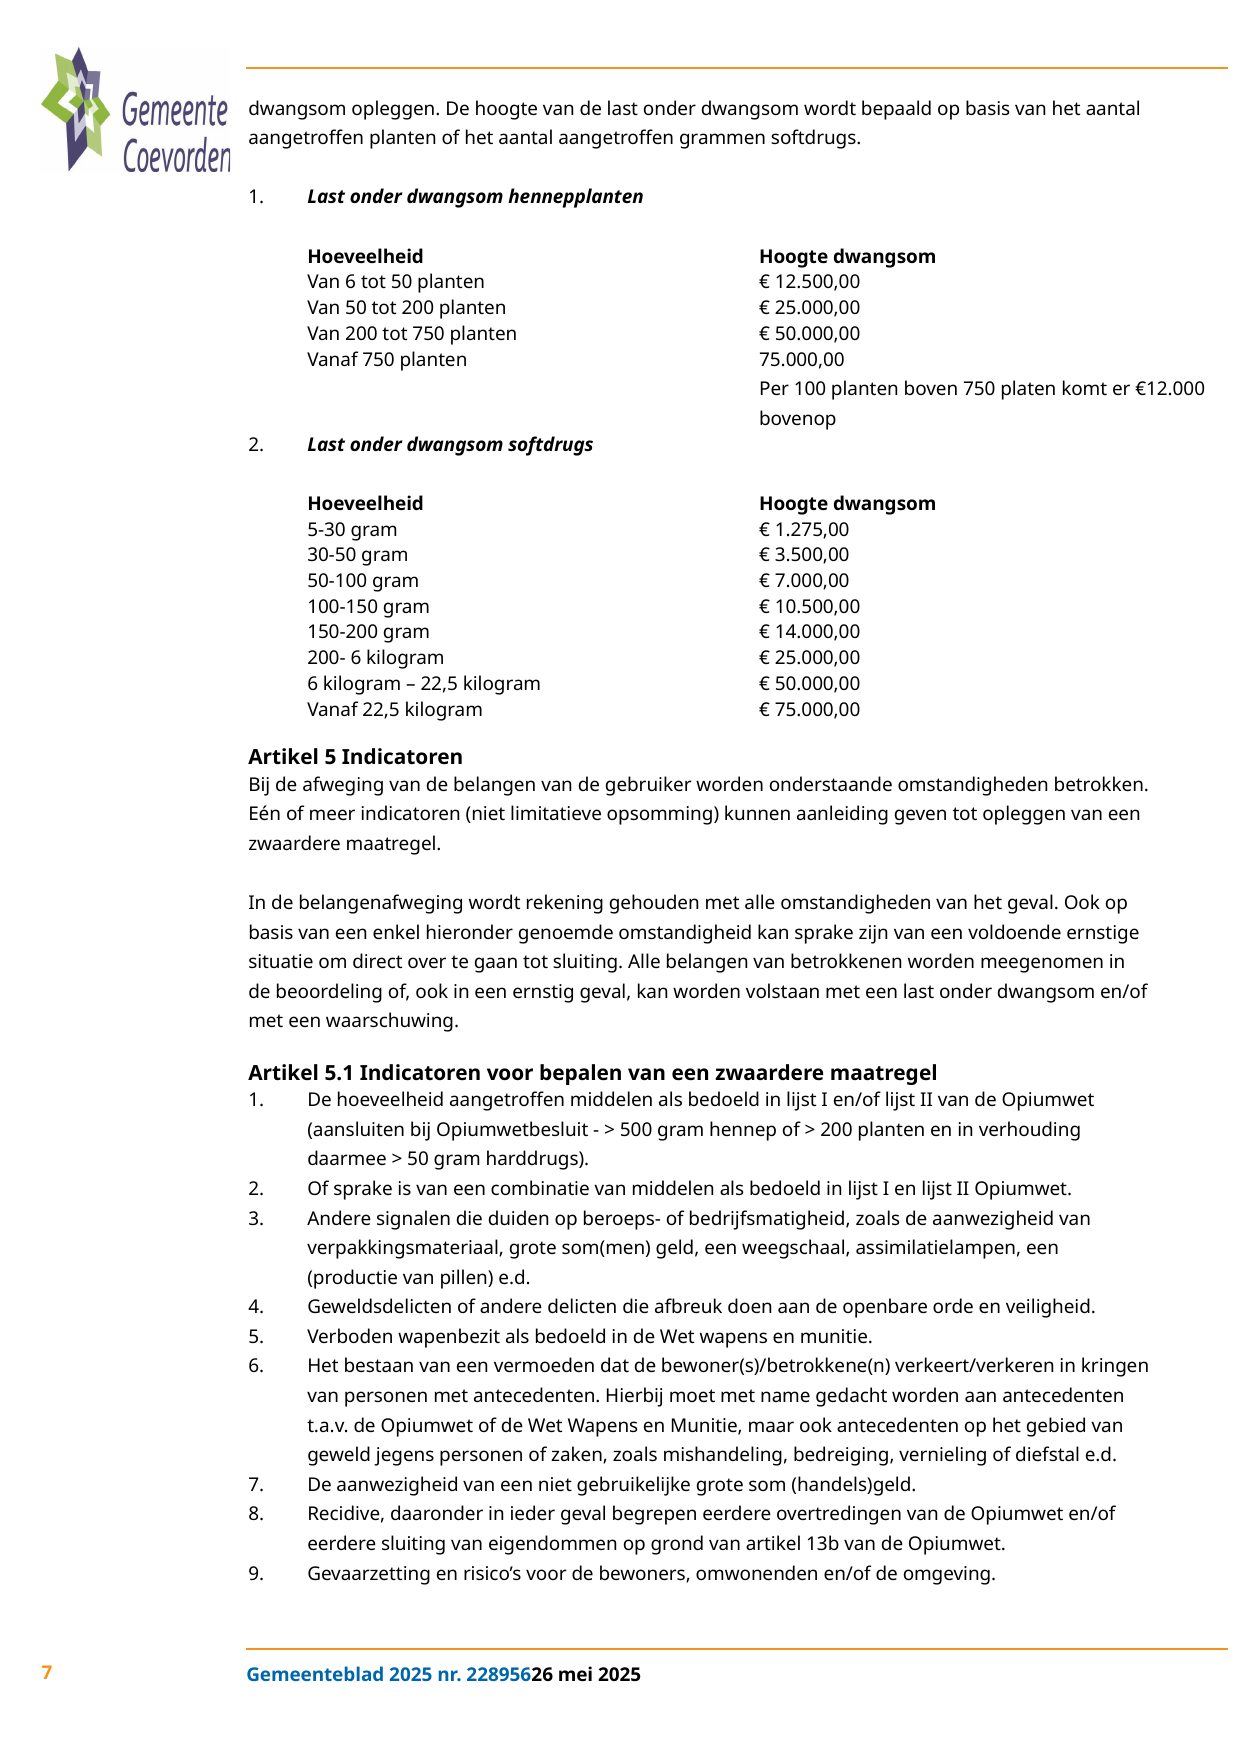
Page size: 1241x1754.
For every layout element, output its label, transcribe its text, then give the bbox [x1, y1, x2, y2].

table_cell 200- 6 kilogram [307, 644, 759, 670]
table_header Hoeveelheid [307, 490, 759, 516]
table_cell 5-30 gram [307, 516, 759, 541]
table_cell € 14.000,00 [759, 619, 1211, 644]
text Artikel 5 Indicatoren [248, 742, 1152, 771]
list Geweldsdelicten of andere delicten die afbreuk doen aan de openbare orde en veiligheid. [248, 1293, 1152, 1319]
table_cell € 25.000,00 [759, 294, 1211, 320]
list Verboden wapenbezit als bedoeld in de Wet wapens en munitie. [248, 1323, 1152, 1349]
table_cell € 50.000,00 [759, 320, 1211, 346]
table_cell Van 50 tot 200 planten [307, 294, 759, 320]
table_cell 6 kilogram – 22,5 kilogram [307, 670, 759, 696]
table_cell Van 6 tot 50 planten [307, 269, 759, 294]
list De hoeveelheid aangetroffen middelen als bedoeld in lijst I en/of lijst II van de Opiumwet (aansluiten bij Opiumwetbesluit - > 500 gram hennep of > 200 planten en in verhouding daarmee > 50 gram harddrugs). [248, 1086, 1152, 1171]
table_cell Vanaf 22,5 kilogram [307, 696, 759, 722]
table_header Hoeveelheid [307, 243, 759, 268]
list Recidive, daaronder in ieder geval begrepen eerdere overtredingen van de Opiumwet en/of eerdere sluiting van eigendommen op grond van artikel 13b van de Opiumwet. [248, 1501, 1152, 1556]
list Het bestaan van een vermoeden dat de bewoner(s)/betrokkene(n) verkeert/verkeren in kringen van personen met antecedenten. Hierbij moet met name gedacht worden aan antecedenten t.a.v. de Opiumwet of de Wet Wapens en Munitie, maar ook antecedenten op het gebied van geweld jegens personen of zaken, zoals mishandeling, bedreiging, vernieling of diefstal e.d. [248, 1353, 1152, 1467]
list Last onder dwangsom hennepplanten [248, 183, 1152, 209]
picture [41, 47, 231, 172]
table_cell € 12.500,00 [759, 269, 1211, 294]
text In de belangenafweging wordt rekening gehouden met alle omstandigheden van het geval. Ook op basis van een enkel hieronder genoemde omstandigheid kan sprake zijn van een voldoende ernstige situatie om direct over te gaan tot sluiting. Alle belangen van betrokkenen worden meegenomen in de beoordeling of, ook in een ernstig geval, kan worden volstaan met een last onder dwangsom en/of met een waarschuwing. [248, 889, 1152, 1033]
list Gevaarzetting en risico’s voor de bewoners, omwonenden en/of de omgeving. [248, 1560, 1152, 1586]
table_cell 30-50 gram [307, 541, 759, 567]
text dwangsom opleggen. De hoogte van de last onder dwangsom wordt bepaald op basis van het aantal aangetroffen planten of het aantal aangetroffen grammen softdrugs. [248, 95, 1152, 150]
list De aanwezigheid van een niet gebruikelijke grote som (handels)geld. [248, 1471, 1152, 1497]
table_cell € 50.000,00 [759, 670, 1211, 696]
text Artikel 5.1 Indicatoren voor bepalen van een zwaardere maatregel [248, 1058, 1152, 1086]
list Last onder dwangsom softdrugs [248, 431, 1152, 456]
table_cell € 1.275,00 [759, 516, 1211, 541]
table_cell € 3.500,00 [759, 541, 1211, 567]
list Of sprake is van een combinatie van middelen als bedoeld in lijst I en lijst II Opiumwet. [248, 1175, 1152, 1201]
table_header Hoogte dwangsom [759, 490, 1211, 516]
table_cell 100-150 gram [307, 593, 759, 619]
table_cell € 75.000,00 [759, 696, 1211, 722]
table_cell 75.000,00 Per 100 planten boven 750 platen komt er €12.000 bovenop [759, 346, 1211, 431]
table_cell € 10.500,00 [759, 593, 1211, 619]
table_cell Vanaf 750 planten [307, 346, 759, 431]
list Andere signalen die duiden op beroeps- of bedrijfsmatigheid, zoals de aanwezigheid van verpakkingsmateriaal, grote som(men) geld, een weegschaal, assimilatielampen, een (productie van pillen) e.d. [248, 1205, 1152, 1290]
table_cell € 7.000,00 [759, 567, 1211, 593]
table_cell € 25.000,00 [759, 644, 1211, 670]
table_cell 150-200 gram [307, 619, 759, 644]
table_header Hoogte dwangsom [759, 243, 1211, 268]
table_cell Van 200 tot 750 planten [307, 320, 759, 346]
text Bij de afweging van de belangen van de gebruiker worden onderstaande omstandigheden betrokken. Eén of meer indicatoren (niet limitatieve opsomming) kunnen aanleiding geven tot opleggen van een zwaardere maatregel. [248, 771, 1152, 856]
table_cell 50-100 gram [307, 567, 759, 593]
